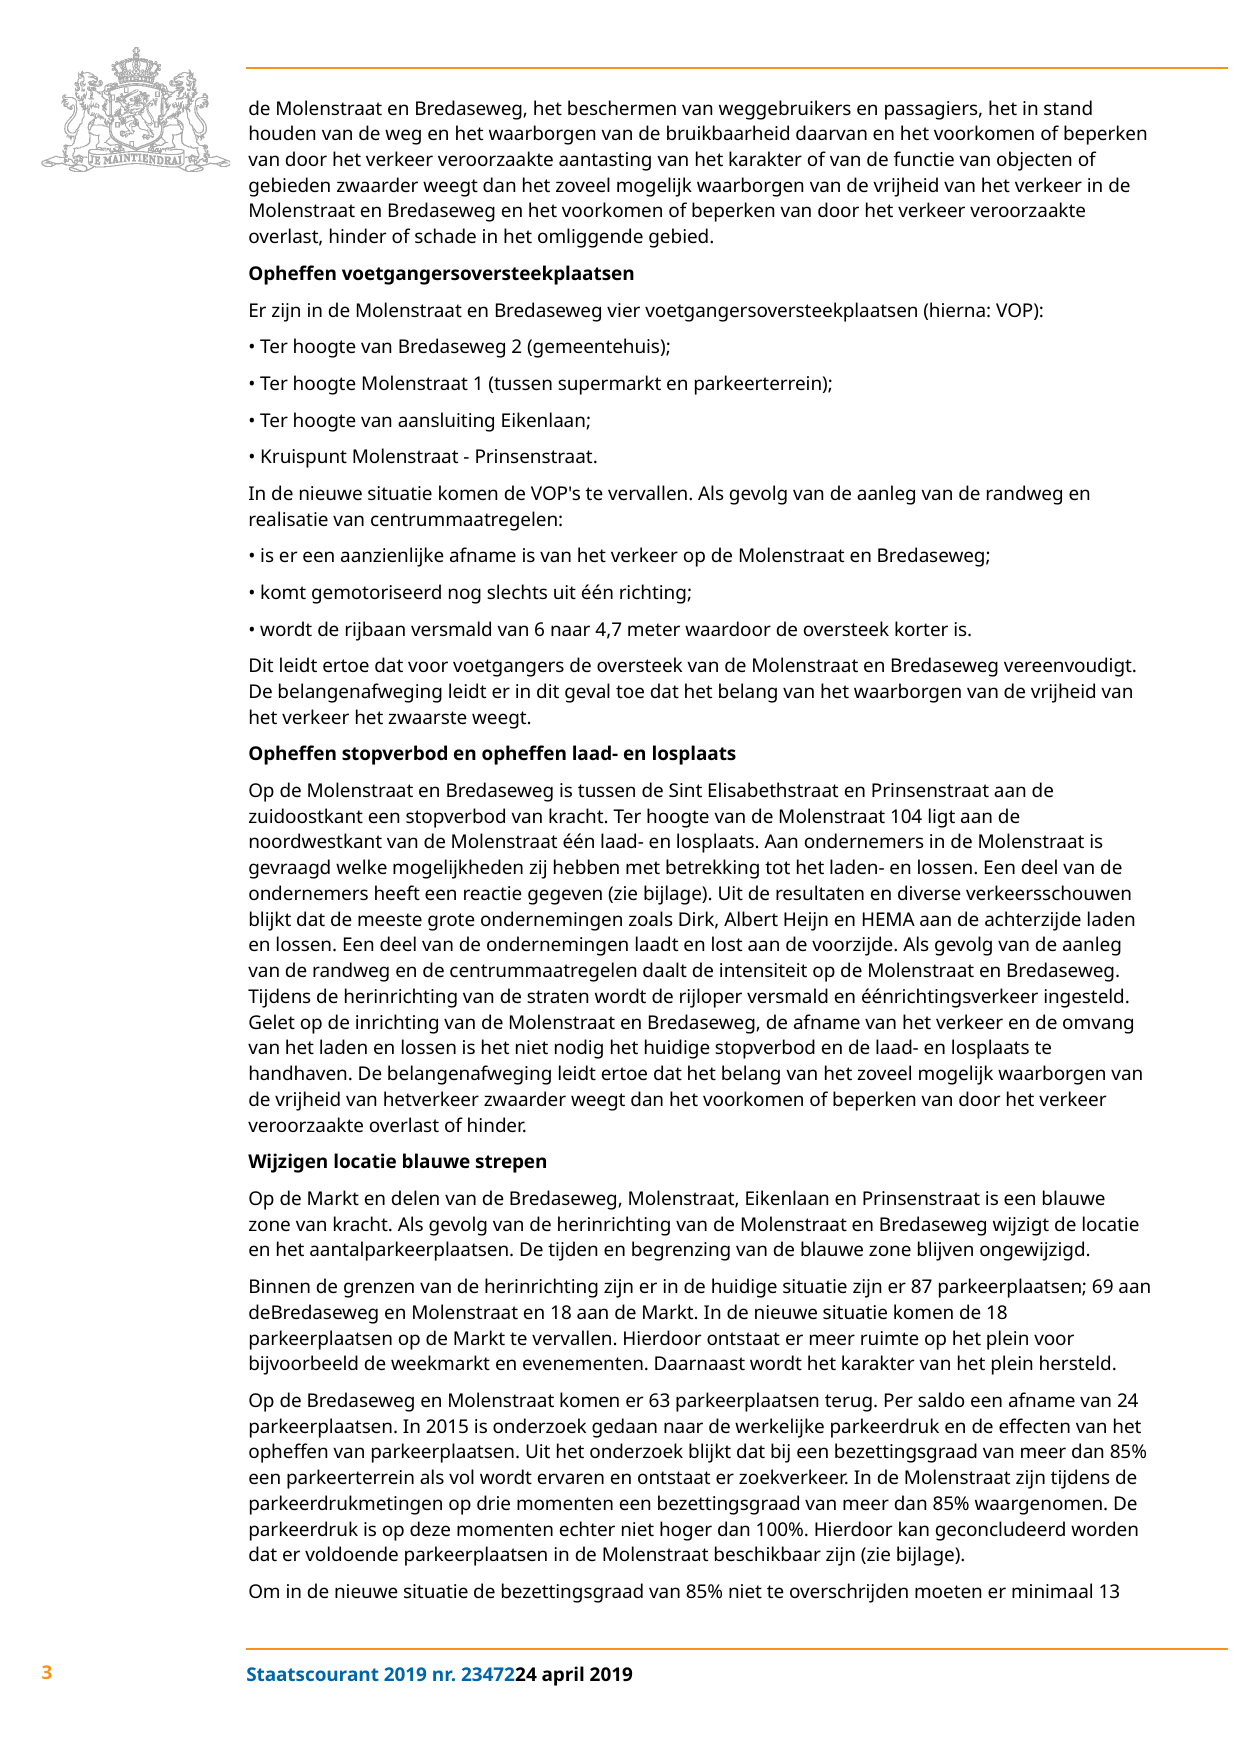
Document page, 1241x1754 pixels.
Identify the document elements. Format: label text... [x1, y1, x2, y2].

text Om in de nieuwe situatie de bezettingsgraad van 85% niet te overschrijden moeten er minimaal 13 [248, 1578, 1152, 1604]
text • Ter hoogte van Bredaseweg 2 (gemeentehuis); [248, 333, 1152, 359]
text • Ter hoogte van aansluiting Eikenlaan; [248, 407, 1152, 432]
text Dit leidt ertoe dat voor voetgangers de oversteek van de Molenstraat en Bredaseweg vereenvoudigt. De belangenafweging leidt er in dit geval toe dat het belang van het waarborgen van de vrijheid van het verkeer het zwaarste weegt. [248, 652, 1152, 730]
text In de nieuwe situatie komen de VOP's te vervallen. Als gevolg van de aanleg van de randweg en realisatie van centrummaatregelen: [248, 480, 1152, 532]
text Op de Bredaseweg en Molenstraat komen er 63 parkeerplaatsen terug. Per saldo een afname van 24 parkeerplaatsen. In 2015 is onderzoek gedaan naar de werkelijke parkeerdruk en de effecten van het opheffen van parkeerplaatsen. Uit het onderzoek blijkt dat bij een bezettingsgraad van meer dan 85% een parkeerterrein als vol wordt ervaren en ontstaat er zoekverkeer. In de Molenstraat zijn tijdens de parkeerdrukmetingen op drie momenten een bezettingsgraad van meer dan 85% waargenomen. De parkeerdruk is op deze momenten echter niet hoger dan 100%. Hierdoor kan geconcludeerd worden dat er voldoende parkeerplaatsen in de Molenstraat beschikbaar zijn (zie bijlage). [248, 1387, 1152, 1567]
picture [41, 47, 231, 172]
text • is er een aanzienlijke afname is van het verkeer op de Molenstraat en Bredaseweg; [248, 542, 1152, 568]
text Er zijn in de Molenstraat en Bredaseweg vier voetgangersoversteekplaatsen (hierna: VOP): [248, 297, 1152, 322]
text Wijzigen locatie blauwe strepen [248, 1148, 1152, 1174]
text Op de Markt en delen van de Bredaseweg, Molenstraat, Eikenlaan en Prinsenstraat is een blauwe zone van kracht. Als gevolg van de herinrichting van de Molenstraat en Bredaseweg wijzigt de locatie en het aantalparkeerplaatsen. De tijden en begrenzing van de blauwe zone blijven ongewijzigd. [248, 1185, 1152, 1262]
text • Kruispunt Molenstraat - Prinsenstraat. [248, 443, 1152, 469]
text Op de Molenstraat en Bredaseweg is tussen de Sint Elisabethstraat en Prinsenstraat aan de zuidoostkant een stopverbod van kracht. Ter hoogte van de Molenstraat 104 ligt aan de noordwestkant van de Molenstraat één laad- en losplaats. Aan ondernemers in de Molenstraat is gevraagd welke mogelijkheden zij hebben met betrekking tot het laden- en lossen. Een deel van de ondernemers heeft een reactie gegeven (zie bijlage). Uit de resultaten en diverse verkeersschouwen blijkt dat de meeste grote ondernemingen zoals Dirk, Albert Heijn en HEMA aan de achterzijde laden en lossen. Een deel van de ondernemingen laadt en lost aan de voorzijde. Als gevolg van de aanleg van de randweg en de centrummaatregelen daalt de intensiteit op de Molenstraat en Bredaseweg. Tijdens de herinrichting van de straten wordt de rijloper versmald en éénrichtingsverkeer ingesteld. Gelet op de inrichting van de Molenstraat en Bredaseweg, de afname van het verkeer en de omvang van het laden en lossen is het niet nodig het huidige stopverbod en de laad- en losplaats te handhaven. De belangenafweging leidt ertoe dat het belang van het zoveel mogelijk waarborgen van de vrijheid van hetverkeer zwaarder weegt dan het voorkomen of beperken van door het verkeer veroorzaakte overlast of hinder. [248, 777, 1152, 1137]
text Binnen de grenzen van de herinrichting zijn er in de huidige situatie zijn er 87 parkeerplaatsen; 69 aan deBredaseweg en Molenstraat en 18 aan de Markt. In de nieuwe situatie komen de 18 parkeerplaatsen op de Markt te vervallen. Hierdoor ontstaat er meer ruimte op het plein voor bijvoorbeeld de weekmarkt en evenementen. Daarnaast wordt het karakter van het plein hersteld. [248, 1273, 1152, 1376]
text • Ter hoogte Molenstraat 1 (tussen supermarkt en parkeerterrein); [248, 370, 1152, 396]
text Opheffen stopverbod en opheffen laad- en losplaats [248, 741, 1152, 766]
text • wordt de rijbaan versmald van 6 naar 4,7 meter waardoor de oversteek korter is. [248, 616, 1152, 642]
text de Molenstraat en Bredaseweg, het beschermen van weggebruikers en passagiers, het in stand houden van de weg en het waarborgen van de bruikbaarheid daarvan en het voorkomen of beperken van door het verkeer veroorzaakte aantasting van het karakter of van de functie van objecten of gebieden zwaarder weegt dan het zoveel mogelijk waarborgen van de vrijheid van het verkeer in de Molenstraat en Bredaseweg en het voorkomen of beperken van door het verkeer veroorzaakte overlast, hinder of schade in het omliggende gebied. [248, 95, 1152, 249]
text • komt gemotoriseerd nog slechts uit één richting; [248, 579, 1152, 605]
text Opheffen voetgangersoversteekplaatsen [248, 260, 1152, 286]
